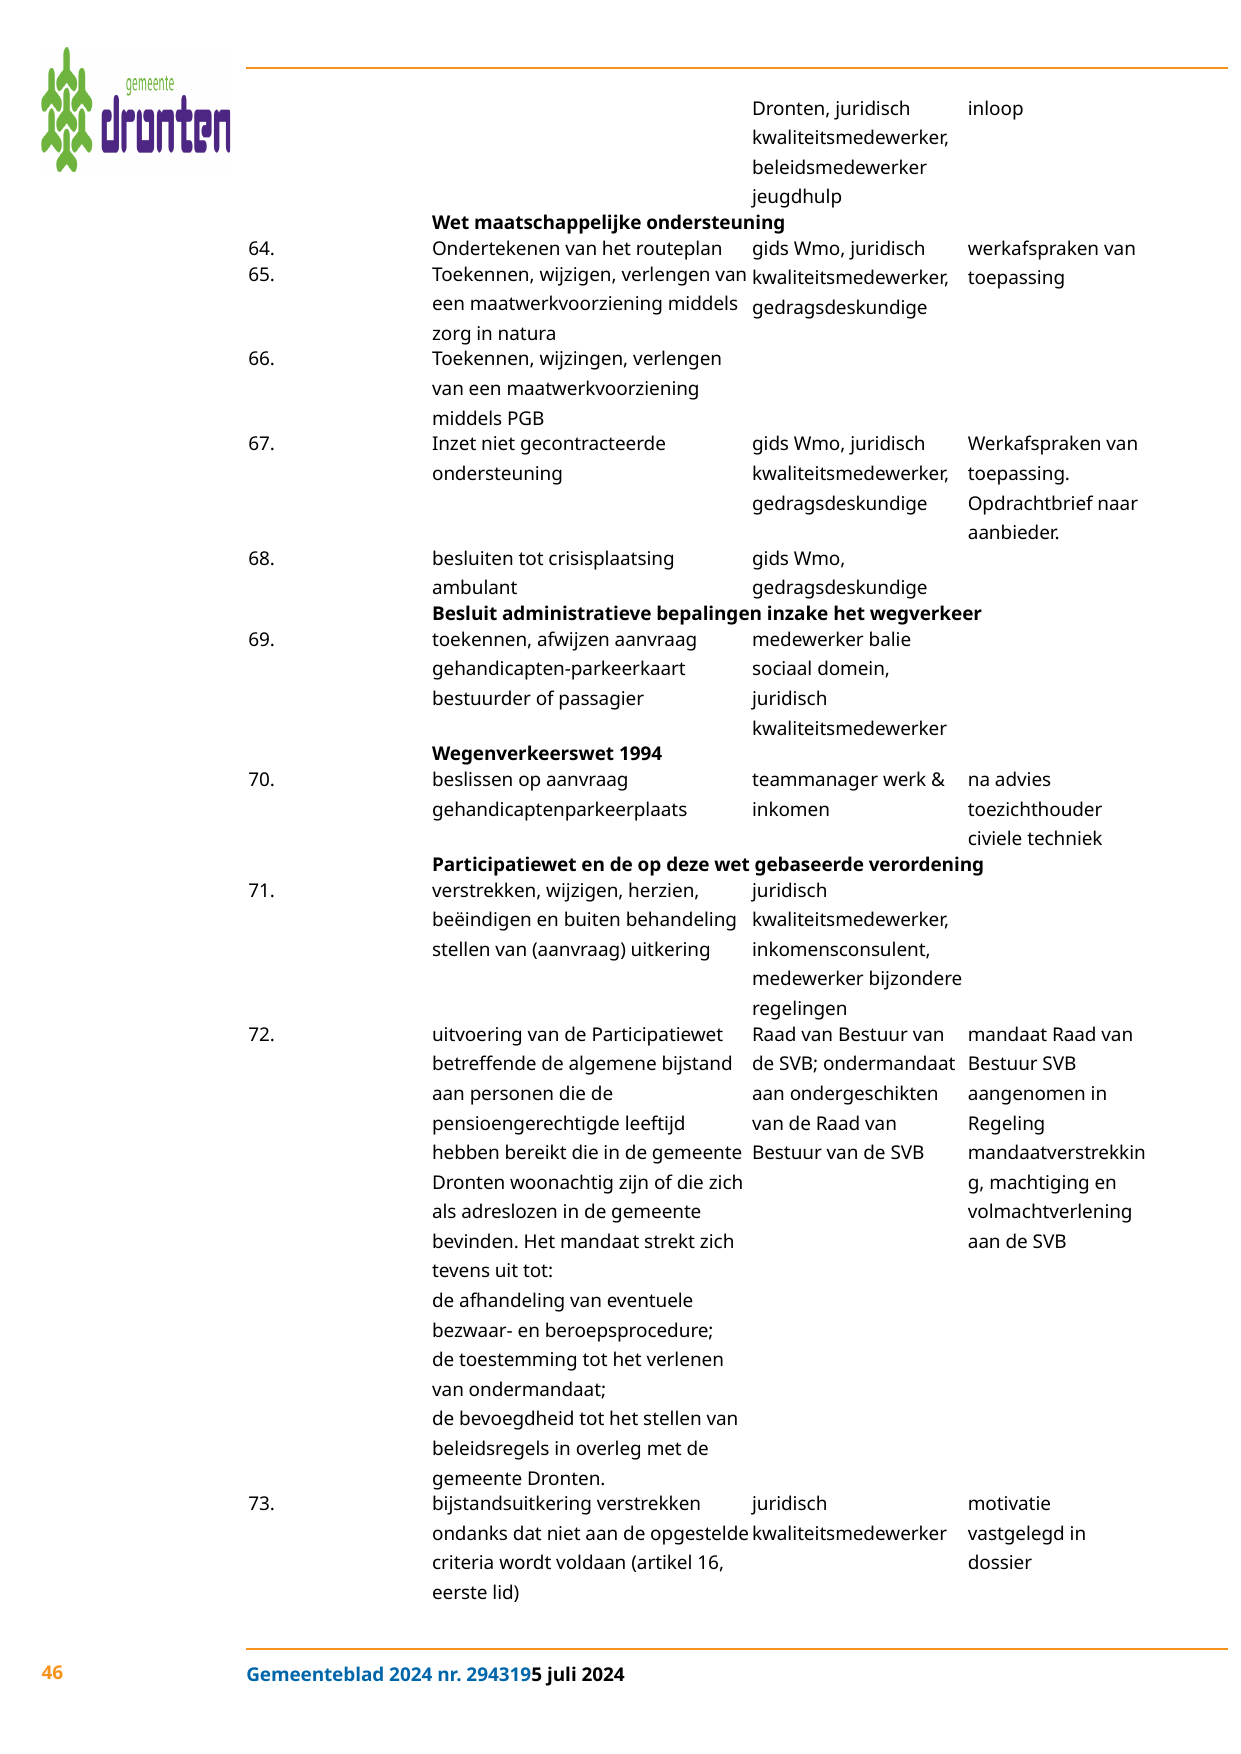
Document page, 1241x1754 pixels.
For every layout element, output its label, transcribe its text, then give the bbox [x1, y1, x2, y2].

table_cell gids Wmo, gedragsdeskundige [752, 545, 968, 600]
table_cell Wegenverkeerswet 1994 [432, 741, 1152, 766]
table_cell 72. [248, 1021, 432, 1490]
table_cell gids Wmo, juridisch kwaliteitsmedewerker, gedragsdeskundige [752, 235, 968, 431]
table_cell 73. [248, 1490, 432, 1605]
table_cell [968, 545, 1152, 600]
table_cell uitvoering van de Participatiewet betreffende de algemene bijstand aan personen die de pensioengerechtigde leeftijd hebben bereikt die in de gemeente Dronten woonachtig zijn of die zich als adreslozen in de gemeente bevinden. Het mandaat strekt zich tevens uit tot: de afhandeling van eventuele bezwaar- en beroepsprocedure; de toestemming tot het verlenen van ondermandaat; de bevoegdheid tot het stellen van beleidsregels in overleg met de gemeente Dronten. [432, 1021, 752, 1490]
table_cell bijstandsuitkering verstrekken ondanks dat niet aan de opgestelde criteria wordt voldaan (artikel 16, eerste lid) [432, 1490, 752, 1605]
table_cell [248, 851, 432, 877]
table_cell motivatie vastgelegd in dossier [968, 1490, 1152, 1605]
table_cell Werkafspraken van toepassing. Opdrachtbrief naar aanbieder. [968, 431, 1152, 545]
table_cell beslissen op aanvraag gehandicaptenparkeerplaats [432, 766, 752, 851]
table_cell toekennen, afwijzen aanvraag gehandicapten-parkeerkaart bestuurder of passagier [432, 626, 752, 741]
table_cell na advies toezichthouder civiele techniek [968, 766, 1152, 851]
table_cell mandaat Raad van Bestuur SVB aangenomen in Regeling mandaatverstrekking, machtiging en volmachtverlening aan de SVB [968, 1021, 1152, 1490]
table_cell Inzet niet gecontracteerde ondersteuning [432, 431, 752, 545]
table_cell juridisch kwaliteitsmedewerker [752, 1490, 968, 1605]
table_cell medewerker balie sociaal domein, juridisch kwaliteitsmedewerker [752, 626, 968, 741]
table_cell Toekennen, wijzingen, verlengen van een maatwerkvoorziening middels PGB [432, 346, 752, 431]
table_cell 65. [248, 261, 432, 346]
table_cell besluiten tot crisisplaatsing ambulant [432, 545, 752, 600]
table_cell 70. [248, 766, 432, 851]
table_cell 66. [248, 346, 432, 431]
table_cell 68. [248, 545, 432, 600]
table_cell teammanager werk & inkomen [752, 766, 968, 851]
table_cell [968, 626, 1152, 741]
table_cell juridisch kwaliteitsmedewerker, inkomensconsulent, medewerker bijzondere regelingen [752, 877, 968, 1021]
table_cell [248, 741, 432, 766]
table_cell 64. [248, 235, 432, 261]
table_cell [248, 600, 432, 626]
table_cell werkafspraken van toepassing [968, 235, 1152, 431]
table_cell [968, 877, 1152, 1021]
table_cell [432, 95, 752, 209]
table_cell [248, 209, 432, 235]
table_cell Dronten, juridisch kwaliteitsmedewerker, beleidsmedewerker jeugdhulp [752, 95, 968, 209]
table_cell inloop [968, 95, 1152, 209]
table_cell gids Wmo, juridisch kwaliteitsmedewerker, gedragsdeskundige [752, 431, 968, 545]
table_cell 69. [248, 626, 432, 741]
table_cell Participatiewet en de op deze wet gebaseerde verordening [432, 851, 1152, 877]
table_cell Raad van Bestuur van de SVB; ondermandaat aan ondergeschikten van de Raad van Bestuur van de SVB [752, 1021, 968, 1490]
table_cell Wet maatschappelijke ondersteuning [432, 209, 1152, 235]
picture [41, 47, 231, 172]
table_cell 67. [248, 431, 432, 545]
table_cell Besluit administratieve bepalingen inzake het wegverkeer [432, 600, 1152, 626]
table_cell 71. [248, 877, 432, 1021]
table_cell verstrekken, wijzigen, herzien, beëindigen en buiten behandeling stellen van (aanvraag) uitkering [432, 877, 752, 1021]
table_cell Ondertekenen van het routeplan [432, 235, 752, 261]
table_cell Toekennen, wijzigen, verlengen van een maatwerkvoorziening middels zorg in natura [432, 261, 752, 346]
table_cell [248, 95, 432, 209]
